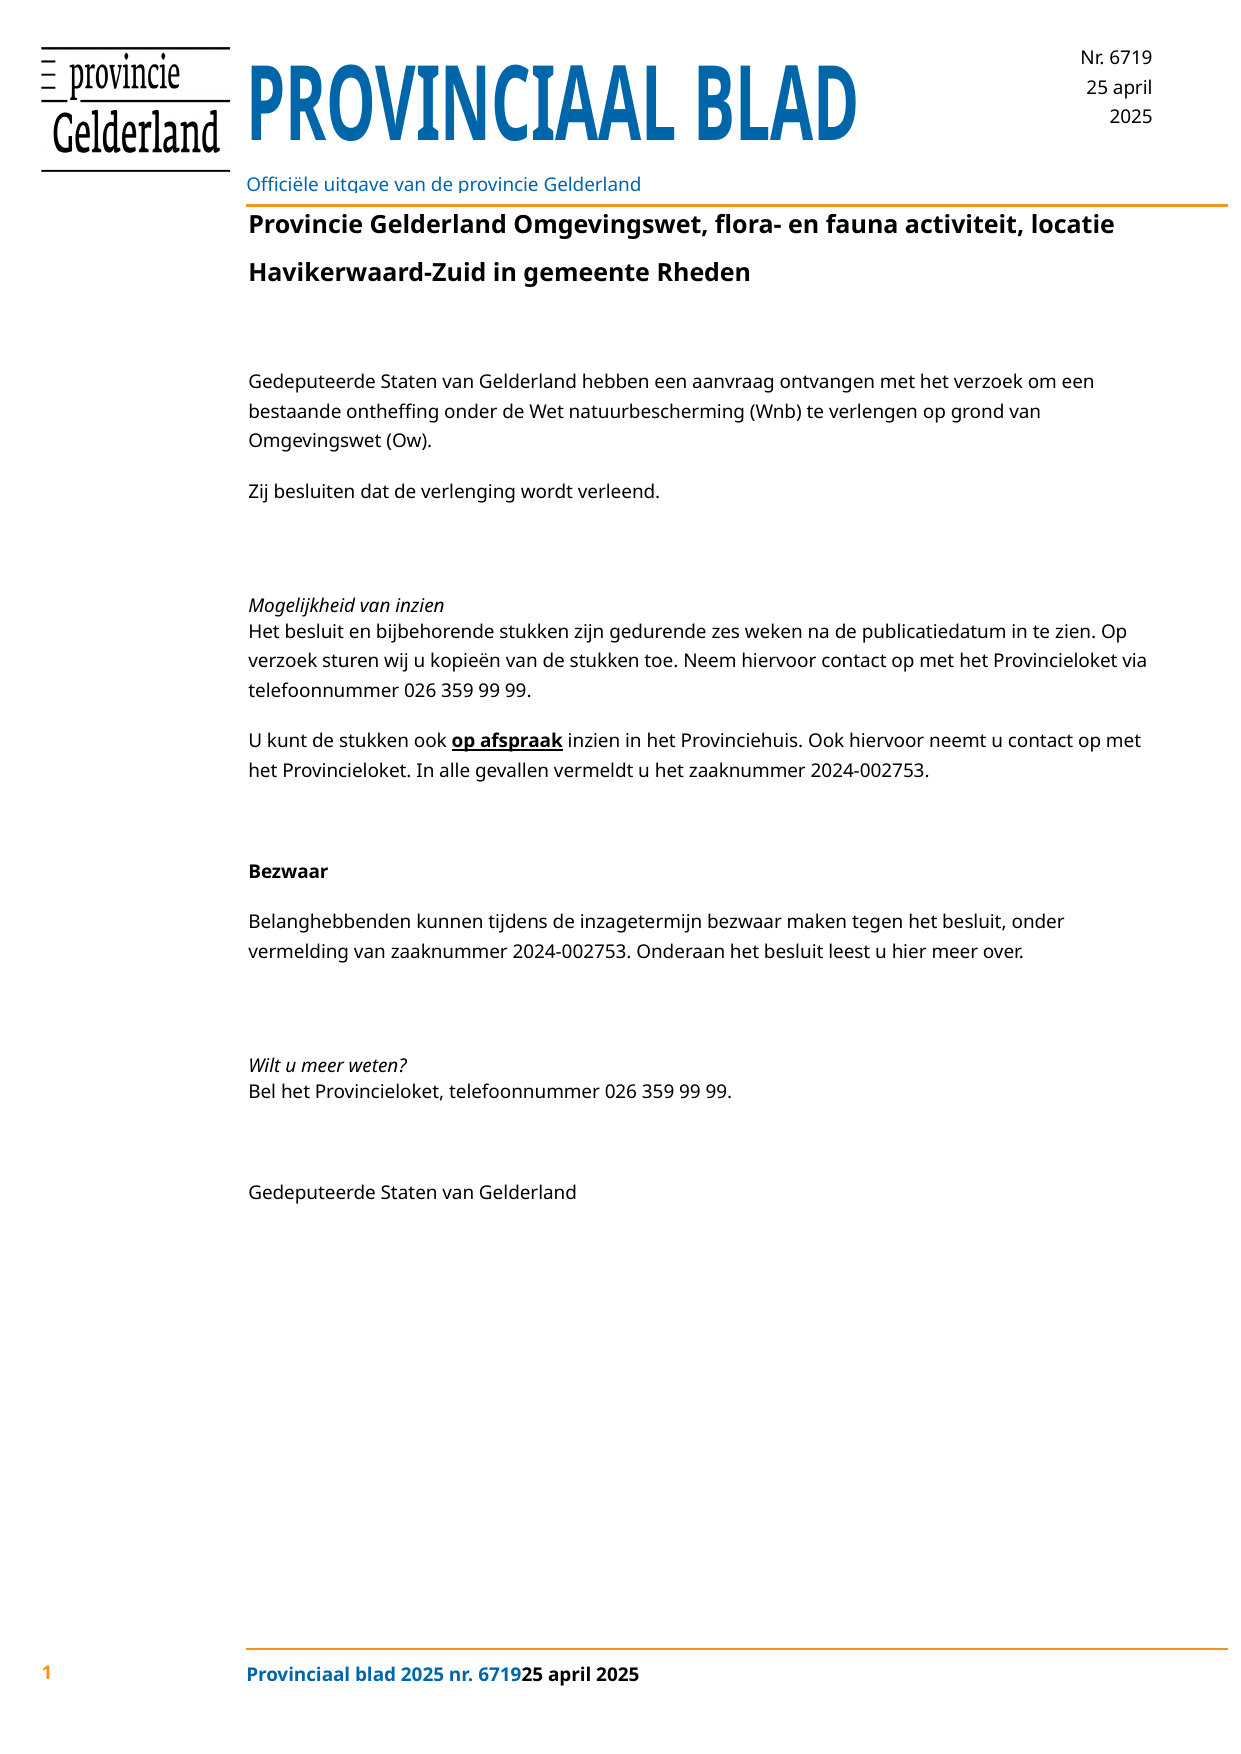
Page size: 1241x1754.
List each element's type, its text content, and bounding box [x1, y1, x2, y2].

text U kunt de stukken ook op afspraak inzien in het Provinciehuis. Ook hiervoor neemt u contact op met het Provincieloket. In alle gevallen vermeldt u het zaaknummer 2024-002753. [248, 728, 1152, 783]
text Belanghebbenden kunnen tijdens de inzagetermijn bezwaar maken tegen het besluit, onder vermelding van zaaknummer 2024-002753. Onderaan het besluit leest u hier meer over. [248, 908, 1152, 964]
text Wilt u meer weten? [248, 1052, 1152, 1078]
text Bel het Provincieloket, telefoonnummer 026 359 99 99. [248, 1078, 1152, 1104]
text Provincie Gelderland Omgevingswet, flora- en fauna activiteit, locatie Havikerwaard-Zuid in gemeente Rheden [248, 207, 1152, 288]
text Bezwaar [248, 858, 1152, 884]
text Mogelijkheid van inzien [248, 592, 1152, 618]
text Gedeputeerde Staten van Gelderland hebben een aanvraag ontvangen met het verzoek om een bestaande ontheffing onder de Wet natuurbescherming (Wnb) te verlengen op grond van Omgevingswet (Ow). [248, 368, 1152, 453]
picture [41, 47, 231, 172]
text Gedeputeerde Staten van Gelderland [248, 1179, 1152, 1205]
text Zij besluiten dat de verlenging wordt verleend. [248, 478, 1152, 504]
text Het besluit en bijbehorende stukken zijn gedurende zes weken na de publicatiedatum in te zien. Op verzoek sturen wij u kopieën van de stukken toe. Neem hiervoor contact op met het Provincieloket via telefoonnummer 026 359 99 99. [248, 618, 1152, 703]
